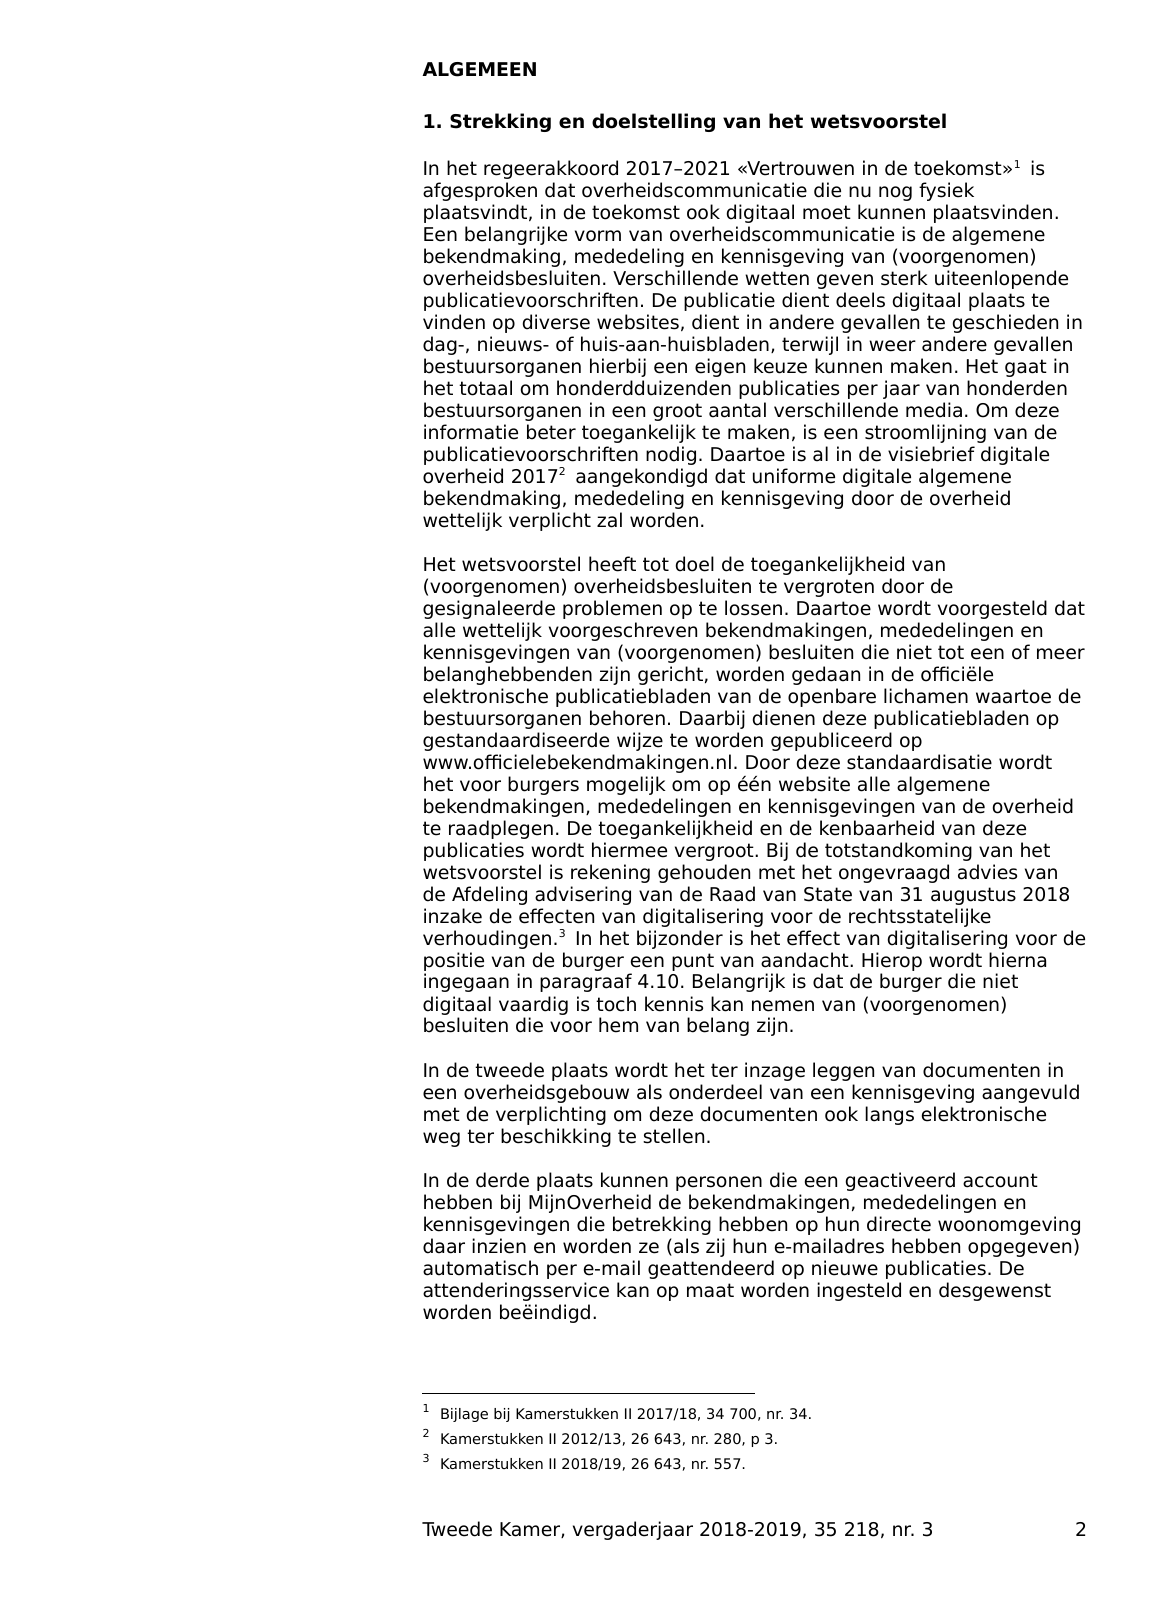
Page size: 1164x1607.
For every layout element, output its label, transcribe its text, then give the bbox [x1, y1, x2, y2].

text In de tweede plaats wordt het ter inzage leggen van documenten in een overheidsgebouw als onderdeel van een kennisgeving aangevuld met de verplichting om deze documenten ook langs elektronische weg ter beschikking te stellen. [422, 1059, 1087, 1147]
text Kamerstukken II 2012/13, 26 643, nr. 280, p 3. [422, 1427, 1087, 1449]
text Bijlage bij Kamerstukken II 2017/18, 34 700, nr. 34. [422, 1402, 1087, 1424]
text In de derde plaats kunnen personen die een geactiveerd account hebben bij MijnOverheid de bekendmakingen, mededelingen en kennisgevingen die betrekking hebben op hun directe woonomgeving daar inzien en worden ze (als zij hun e-mailadres hebben opgegeven) automatisch per e-mail geattendeerd op nieuwe publicaties. De attenderingsservice kan op maat worden ingesteld en desgewenst worden beëindigd. [422, 1170, 1087, 1323]
text Het wetsvoorstel heeft tot doel de toegankelijkheid van (voorgenomen) overheidsbesluiten te vergroten door de gesignaleerde problemen op te lossen. Daartoe wordt voorgesteld dat alle wettelijk voorgeschreven bekendmakingen, mededelingen en kennisgevingen van (voorgenomen) besluiten die niet tot een of meer belanghebbenden zijn gericht, worden gedaan in de officiële elektronische publicatiebladen van de openbare lichamen waartoe de bestuursorganen behoren. Daarbij dienen deze publicatiebladen op gestandaardiseerde wijze te worden gepubliceerd op www.officielebekendmakingen.nl. Door deze standaardisatie wordt het voor burgers mogelijk om op één website alle algemene bekendmakingen, mededelingen en kennisgevingen van de overheid te raadplegen. De toegankelijkheid en de kenbaarheid van deze publicaties wordt hiermee vergroot. Bij de totstandkoming van het wetsvoorstel is rekening gehouden met het ongevraagd advies van de Afdeling advisering van de Raad van State van 31 augustus 2018 inzake de effecten van digitalisering voor de rechtsstatelijke verhoudingen. In het bijzonder is het effect van digitalisering voor de positie van de burger een punt van aandacht. Hierop wordt hierna ingegaan in paragraaf 4.10. Belangrijk is dat de burger die niet digitaal vaardig is toch kennis kan nemen van (voorgenomen) besluiten die voor hem van belang zijn. [422, 554, 1087, 1037]
text In het regeerakkoord 2017–2021 «Vertrouwen in de toekomst» is afgesproken dat overheidscommunicatie die nu nog fysiek plaatsvindt, in de toekomst ook digitaal moet kunnen plaatsvinden. Een belangrijke vorm van overheidscommunicatie is de algemene bekendmaking, mededeling en kennisgeving van (voorgenomen) overheidsbesluiten. Verschillende wetten geven sterk uiteenlopende publicatievoorschriften. De publicatie dient deels digitaal plaats te vinden op diverse websites, dient in andere gevallen te geschieden in dag-, nieuws- of huis-aan-huisbladen, terwijl in weer andere gevallen bestuursorganen hierbij een eigen keuze kunnen maken. Het gaat in het totaal om honderdduizenden publicaties per jaar van honderden bestuursorganen in een groot aantal verschillende media. Om deze informatie beter toegankelijk te maken, is een stroomlijning van de publicatievoorschriften nodig. Daartoe is al in de visiebrief digitale overheid 2017 aangekondigd dat uniforme digitale algemene bekendmaking, mededeling en kennisgeving door de overheid wettelijk verplicht zal worden. [422, 158, 1087, 532]
text Kamerstukken II 2018/19, 26 643, nr. 557. [422, 1452, 1087, 1474]
subtitle 1. Strekking en doelstelling van het wetsvoorstel [422, 111, 1087, 133]
subtitle ALGEMEEN [422, 59, 1087, 81]
